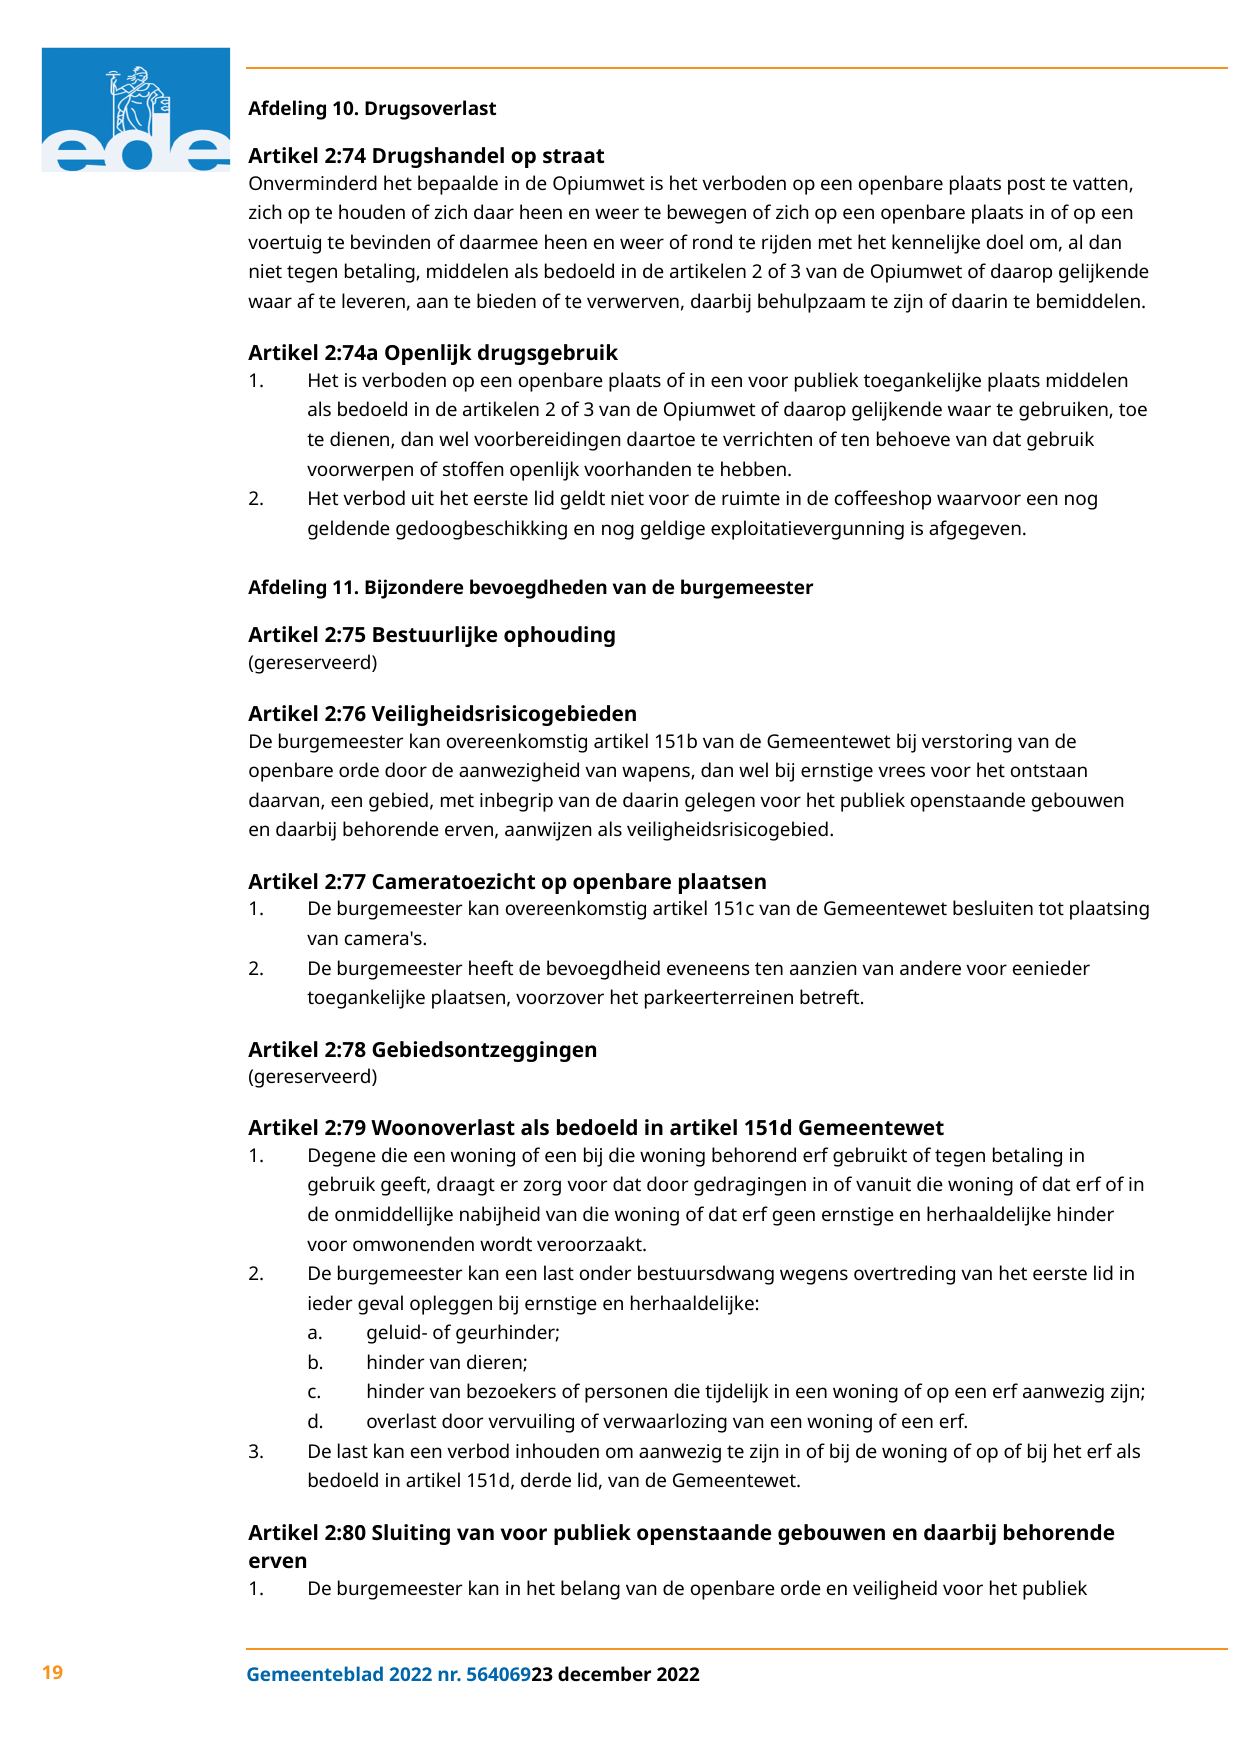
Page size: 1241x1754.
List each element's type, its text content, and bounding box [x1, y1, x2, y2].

list De burgemeester kan overeenkomstig artikel 151c van de Gemeentewet besluiten tot plaatsing van camera's. [248, 896, 1152, 951]
picture [41, 47, 231, 172]
list De last kan een verbod inhouden om aanwezig te zijn in of bij de woning of op of bij het erf als bedoeld in artikel 151d, derde lid, van de Gemeentewet. [248, 1438, 1152, 1493]
text Afdeling 11. Bijzondere bevoegdheden van de burgemeester [248, 574, 1152, 600]
text Artikel 2:80 Sluiting van voor publiek openstaande gebouwen en daarbij behorende erven [248, 1518, 1152, 1575]
text (gereserveerd) [248, 649, 1152, 675]
text Artikel 2:77 Cameratoezicht op openbare plaatsen [248, 867, 1152, 896]
text De burgemeester kan overeenkomstig artikel 151b van de Gemeentewet bij verstoring van de openbare orde door de aanwezigheid van wapens, dan wel bij ernstige vrees voor het ontstaan daarvan, een gebied, met inbegrip van de daarin gelegen voor het publiek openstaande gebouwen en daarbij behorende erven, aanwijzen als veiligheidsrisicogebied. [248, 728, 1152, 842]
list overlast door vervuiling of verwaarlozing van een woning of een erf. [307, 1408, 1152, 1434]
list De burgemeester kan een last onder bestuursdwang wegens overtreding van het eerste lid in ieder geval opleggen bij ernstige en herhaaldelijke: [248, 1260, 1152, 1316]
text Artikel 2:74 Drugshandel op straat [248, 141, 1152, 170]
text Artikel 2:79 Woonoverlast als bedoeld in artikel 151d Gemeentewet [248, 1113, 1152, 1142]
text Afdeling 10. Drugsoverlast [248, 95, 1152, 121]
list hinder van dieren; [307, 1349, 1152, 1375]
list De burgemeester heeft de bevoegdheid eveneens ten aanzien van andere voor eenieder toegankelijke plaatsen, voorzover het parkeerterreinen betreft. [248, 955, 1152, 1010]
list hinder van bezoekers of personen die tijdelijk in een woning of op een erf aanwezig zijn; [307, 1379, 1152, 1404]
list De burgemeester kan in het belang van de openbare orde en veiligheid voor het publiek [248, 1575, 1152, 1600]
text Artikel 2:78 Gebiedsontzeggingen [248, 1035, 1152, 1063]
text Onverminderd het bepaalde in de Opiumwet is het verboden op een openbare plaats post te vatten, zich op te houden of zich daar heen en weer te bewegen of zich op een openbare plaats in of op een voertuig te bevinden of daarmee heen en weer of rond te rijden met het kennelijke doel om, al dan niet tegen betaling, middelen als bedoeld in de artikelen 2 of 3 van de Opiumwet of daarop gelijkende waar af te leveren, aan te bieden of te verwerven, daarbij behulpzaam te zijn of daarin te bemiddelen. [248, 170, 1152, 314]
list geluid- of geurhinder; [307, 1319, 1152, 1345]
list Het is verboden op een openbare plaats of in een voor publiek toegankelijke plaats middelen als bedoeld in de artikelen 2 of 3 van de Opiumwet of daarop gelijkende waar te gebruiken, toe te dienen, dan wel voorbereidingen daartoe te verrichten of ten behoeve van dat gebruik voorwerpen of stoffen openlijk voorhanden te hebben. [248, 367, 1152, 481]
list Het verbod uit het eerste lid geldt niet voor de ruimte in de coffeeshop waarvoor een nog geldende gedoogbeschikking en nog geldige exploitatievergunning is afgegeven. [248, 485, 1152, 541]
text Artikel 2:74a Openlijk drugsgebruik [248, 338, 1152, 367]
text Artikel 2:75 Bestuurlijke ophouding [248, 621, 1152, 649]
list Degene die een woning of een bij die woning behorend erf gebruikt of tegen betaling in gebruik geeft, draagt er zorg voor dat door gedragingen in of vanuit die woning of dat erf of in de onmiddellijke nabijheid van die woning of dat erf geen ernstige en herhaaldelijke hinder voor omwonenden wordt veroorzaakt. [248, 1142, 1152, 1256]
text Artikel 2:76 Veiligheidsrisicogebieden [248, 699, 1152, 728]
text (gereserveerd) [248, 1063, 1152, 1089]
